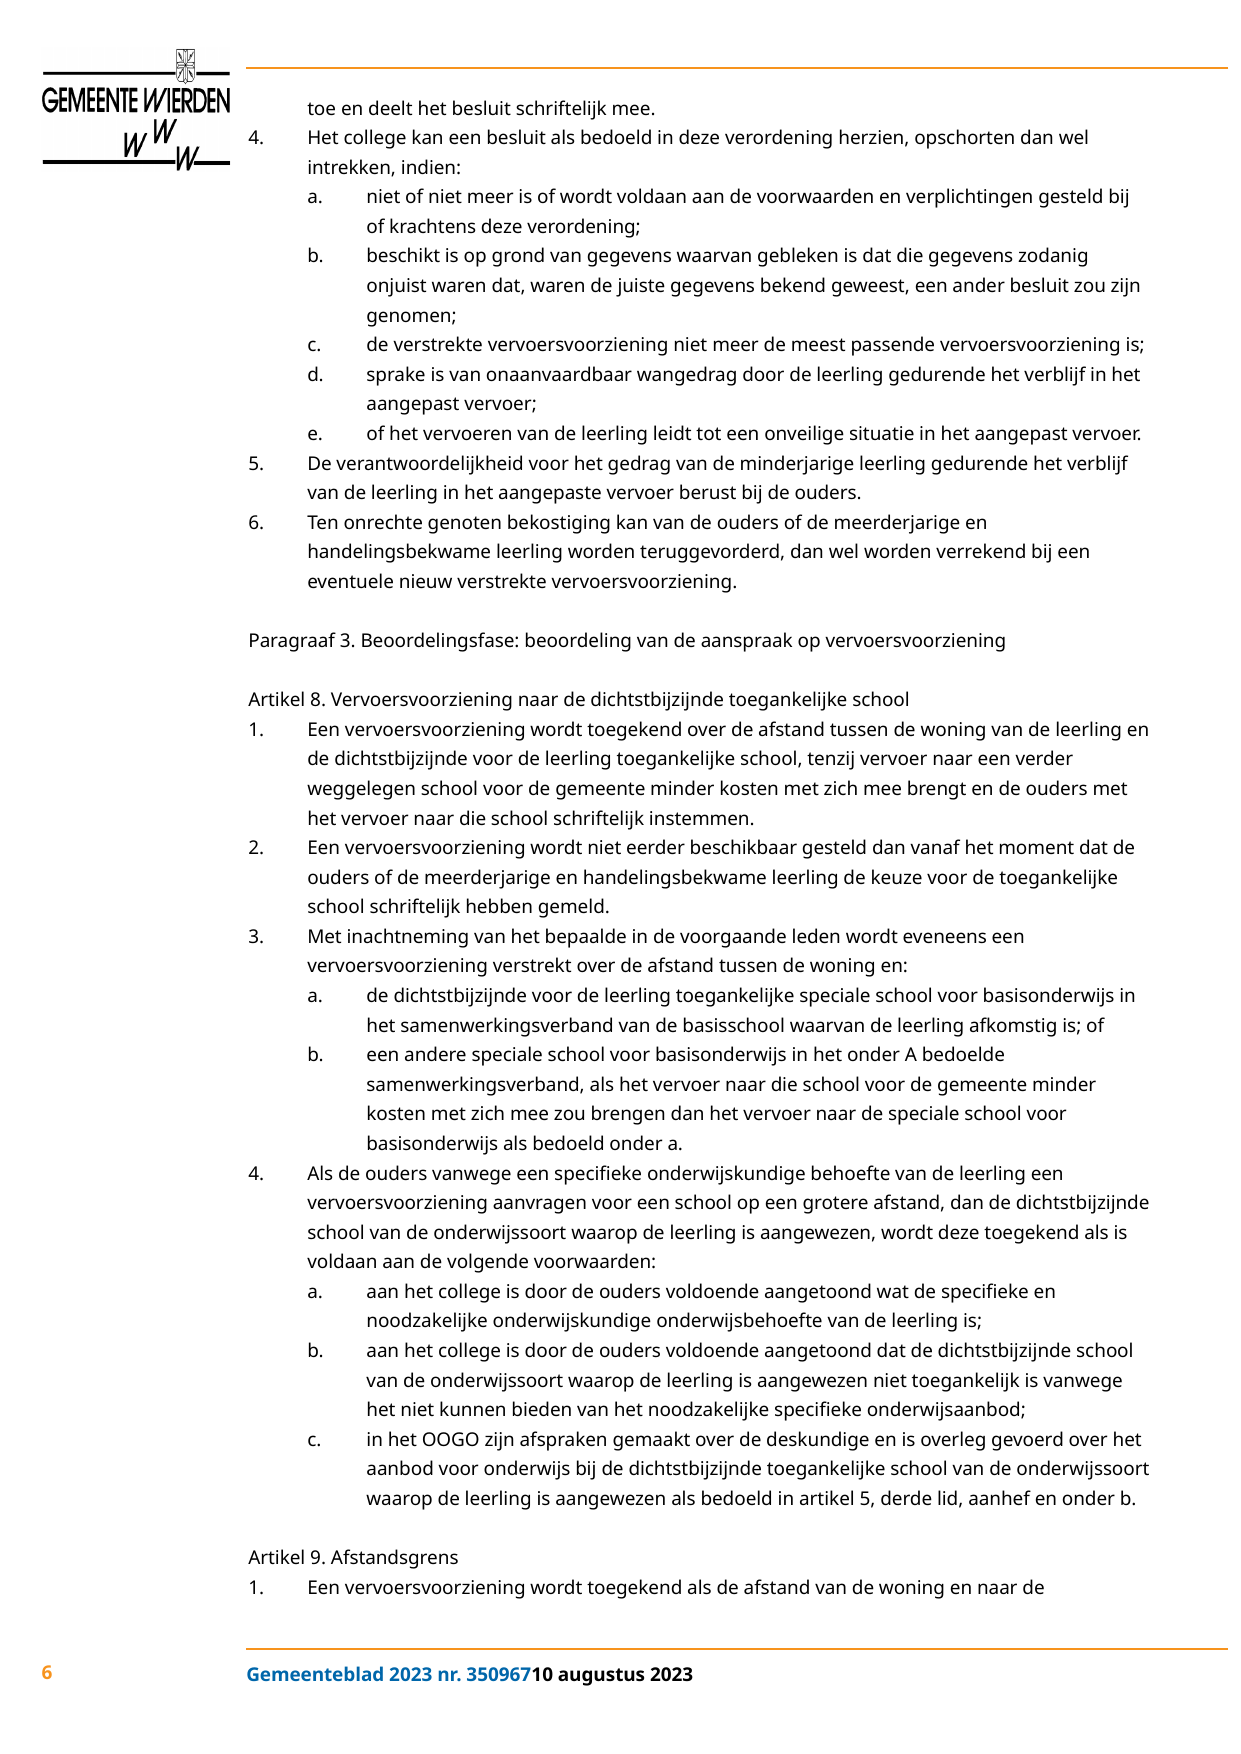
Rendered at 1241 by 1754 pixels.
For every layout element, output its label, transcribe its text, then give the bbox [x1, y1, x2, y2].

list Als de ouders vanwege een specifieke onderwijskundige behoefte van de leerling een vervoersvoorziening aanvragen voor een school op een grotere afstand, dan de dichtstbijzijnde school van de onderwijssoort waarop de leerling is aangewezen, wordt deze toegekend als is voldaan aan de volgende voorwaarden: [248, 1160, 1152, 1274]
list niet of niet meer is of wordt voldaan aan de voorwaarden en verplichtingen gesteld bij of krachtens deze verordening; [307, 183, 1152, 239]
list aan het college is door de ouders voldoende aangetoond dat de dichtstbijzijnde school van de onderwijssoort waarop de leerling is aangewezen niet toegankelijk is vanwege het niet kunnen bieden van het noodzakelijke specifieke onderwijsaanbod; [307, 1337, 1152, 1422]
list Een vervoersvoorziening wordt toegekend over de afstand tussen de woning van de leerling en de dichtstbijzijnde voor de leerling toegankelijke school, tenzij vervoer naar een verder weggelegen school voor de gemeente minder kosten met zich mee brengt en de ouders met het vervoer naar die school schriftelijk instemmen. [248, 716, 1152, 831]
list in het OOGO zijn afspraken gemaakt over de deskundige en is overleg gevoerd over het aanbod voor onderwijs bij de dichtstbijzijnde toegankelijke school van de onderwijssoort waarop de leerling is aangewezen als bedoeld in artikel 5, derde lid, aanhef en onder b. [307, 1426, 1152, 1511]
list Een vervoersvoorziening wordt niet eerder beschikbaar gesteld dan vanaf het moment dat de ouders of de meerderjarige en handelingsbekwame leerling de keuze voor de toegankelijke school schriftelijk hebben gemeld. [248, 834, 1152, 919]
list sprake is van onaanvaardbaar wangedrag door de leerling gedurende het verblijf in het aangepast vervoer; [307, 361, 1152, 416]
text Paragraaf 3. Beoordelingsfase: beoordeling van de aanspraak op vervoersvoorziening [248, 627, 1152, 653]
list de dichtstbijzijnde voor de leerling toegankelijke speciale school voor basisonderwijs in het samenwerkingsverband van de basisschool waarvan de leerling afkomstig is; of [307, 982, 1152, 1038]
list Een vervoersvoorziening wordt toegekend als de afstand van de woning en naar de [248, 1574, 1152, 1600]
text Artikel 8. Vervoersvoorziening naar de dichtstbijzijnde toegankelijke school [248, 686, 1152, 712]
list Het college kan een besluit als bedoeld in deze verordening herzien, opschorten dan wel intrekken, indien: [248, 124, 1152, 180]
picture [41, 47, 231, 172]
text Artikel 9. Afstandsgrens [248, 1544, 1152, 1570]
list Met inachtneming van het bepaalde in de voorgaande leden wordt eveneens een vervoersvoorziening verstrekt over de afstand tussen de woning en: [248, 923, 1152, 978]
list beschikt is op grond van gegevens waarvan gebleken is dat die gegevens zodanig onjuist waren dat, waren de juiste gegevens bekend geweest, een ander besluit zou zijn genomen; [307, 243, 1152, 328]
list de verstrekte vervoersvoorziening niet meer de meest passende vervoersvoorziening is; [307, 331, 1152, 357]
list toe en deelt het besluit schriftelijk mee. [248, 95, 1152, 121]
list Ten onrechte genoten bekostiging kan van de ouders of de meerderjarige en handelingsbekwame leerling worden teruggevorderd, dan wel worden verrekend bij een eventuele nieuw verstrekte vervoersvoorziening. [248, 509, 1152, 594]
list of het vervoeren van de leerling leidt tot een onveilige situatie in het aangepast vervoer. [307, 420, 1152, 446]
list een andere speciale school voor basisonderwijs in het onder A bedoelde samenwerkingsverband, als het vervoer naar die school voor de gemeente minder kosten met zich mee zou brengen dan het vervoer naar de speciale school voor basisonderwijs als bedoeld onder a. [307, 1041, 1152, 1156]
list De verantwoordelijkheid voor het gedrag van de minderjarige leerling gedurende het verblijf van de leerling in het aangepaste vervoer berust bij de ouders. [248, 450, 1152, 505]
list aan het college is door de ouders voldoende aangetoond wat de specifieke en noodzakelijke onderwijskundige onderwijsbehoefte van de leerling is; [307, 1278, 1152, 1333]
